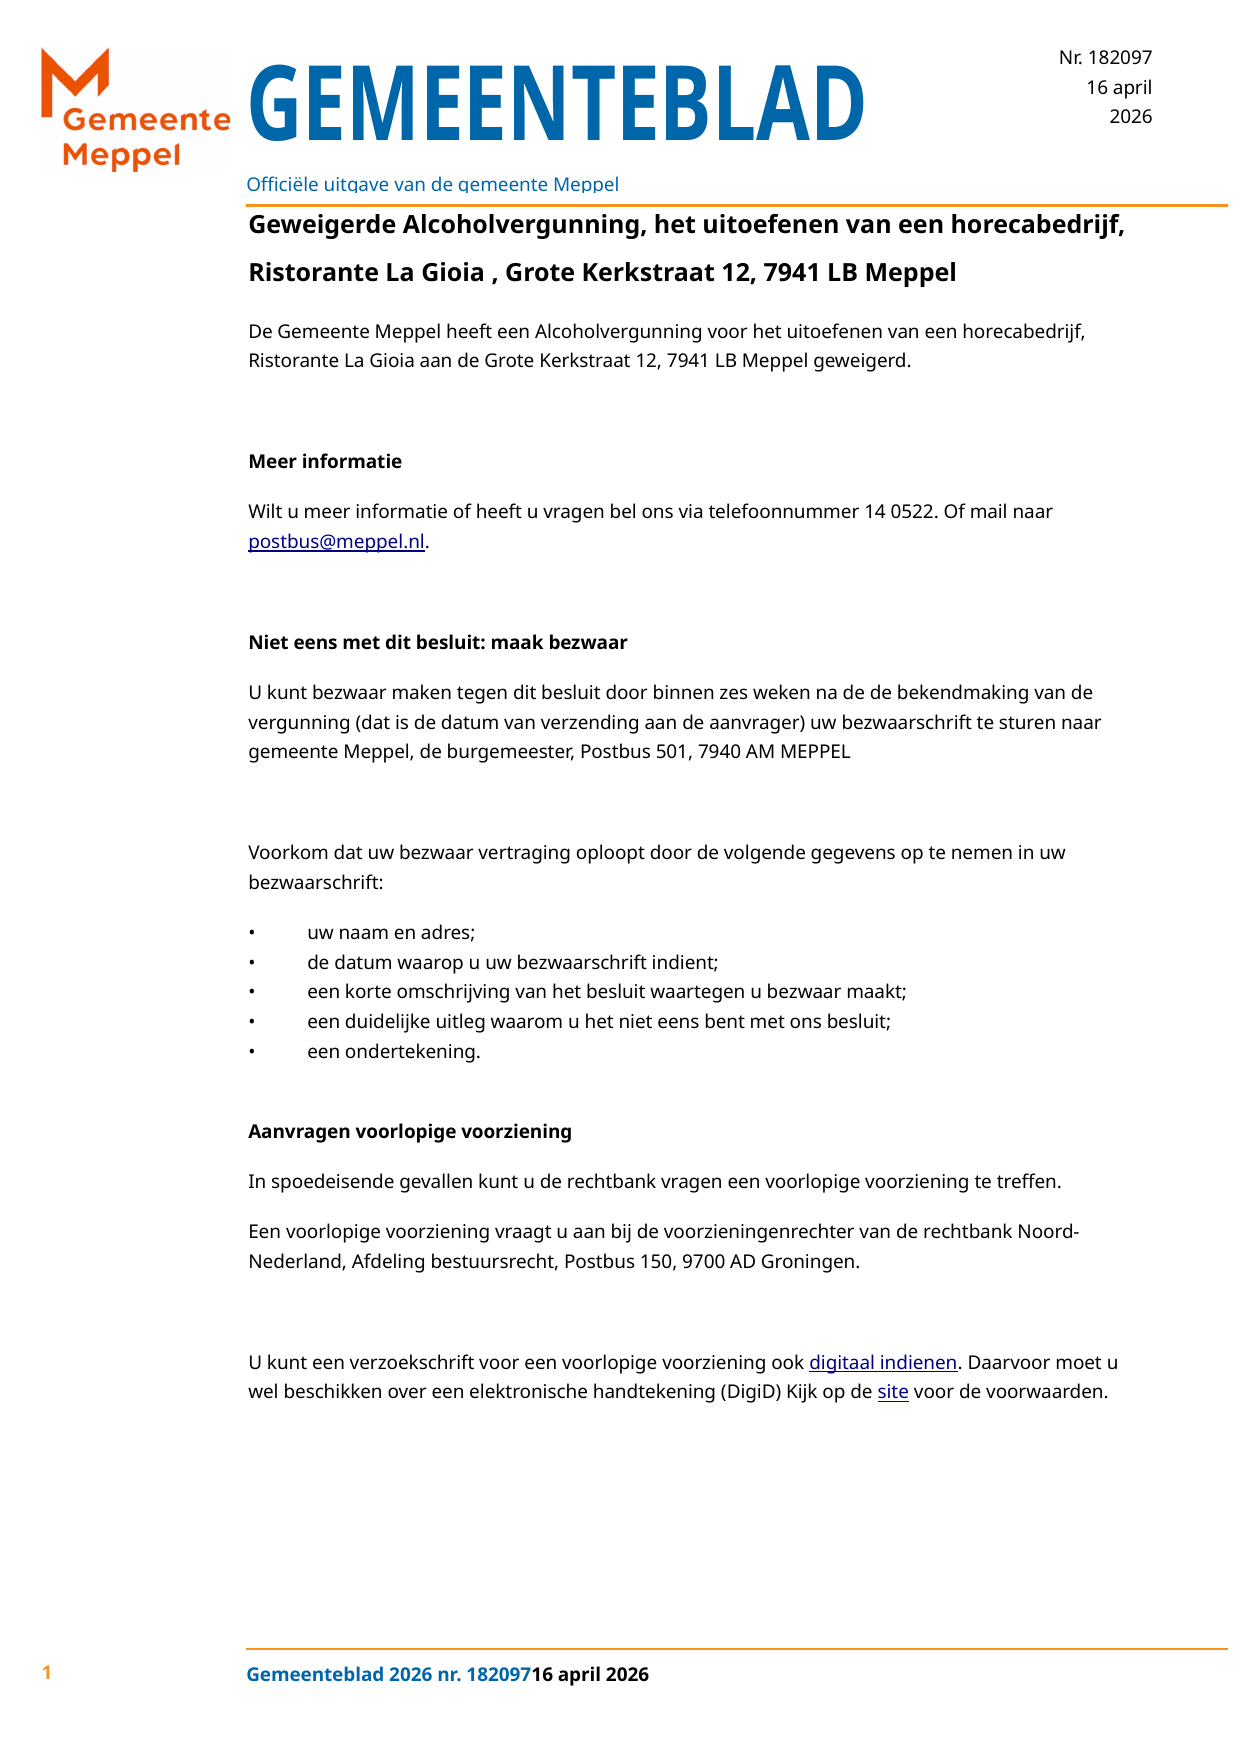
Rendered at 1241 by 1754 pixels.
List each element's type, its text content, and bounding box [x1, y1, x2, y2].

text Voorkom dat uw bezwaar vertraging oploopt door de volgende gegevens op te nemen in uw bezwaarschrift: [248, 839, 1152, 895]
list een duidelijke uitleg waarom u het niet eens bent met ons besluit; [248, 1008, 1152, 1034]
text U kunt een verzoekschrift voor een voorlopige voorziening ook digitaal indienen. Daarvoor moet u wel beschikken over een elektronische handtekening (DigiD) Kijk op de site voor de voorwaarden. [248, 1349, 1152, 1404]
list uw naam en adres; [248, 919, 1152, 945]
text Geweigerde Alcoholvergunning, het uitoefenen van een horecabedrijf, Ristorante La Gioia , Grote Kerkstraat 12, 7941 LB Meppel [248, 207, 1152, 288]
text U kunt bezwaar maken tegen dit besluit door binnen zes weken na de de bekendmaking van de vergunning (dat is de datum van verzending aan de aanvrager) uw bezwaarschrift te sturen naar gemeente Meppel, de burgemeester, Postbus 501, 7940 AM MEPPEL [248, 679, 1152, 764]
text De Gemeente Meppel heeft een Alcoholvergunning voor het uitoefenen van een horecabedrijf, Ristorante La Gioia aan de Grote Kerkstraat 12, 7941 LB Meppel geweigerd. [248, 318, 1152, 373]
list een ondertekening. [248, 1038, 1152, 1064]
text Een voorlopige voorziening vraagt u aan bij de voorzieningenrechter van de rechtbank Noord-Nederland, Afdeling bestuursrecht, Postbus 150, 9700 AD Groningen. [248, 1219, 1152, 1274]
text Meer informatie [248, 448, 1152, 474]
text In spoedeisende gevallen kunt u de rechtbank vragen een voorlopige voorziening te treffen. [248, 1168, 1152, 1194]
text Wilt u meer informatie of heeft u vragen bel ons via telefoonnummer 14 0522. Of mail naar postbus@meppel.nl. [248, 499, 1152, 554]
list de datum waarop u uw bezwaarschrift indient; [248, 949, 1152, 975]
text Niet eens met dit besluit: maak bezwaar [248, 629, 1152, 655]
picture [41, 47, 231, 172]
text Aanvragen voorlopige voorziening [248, 1118, 1152, 1144]
list een korte omschrijving van het besluit waartegen u bezwaar maakt; [248, 979, 1152, 1004]
